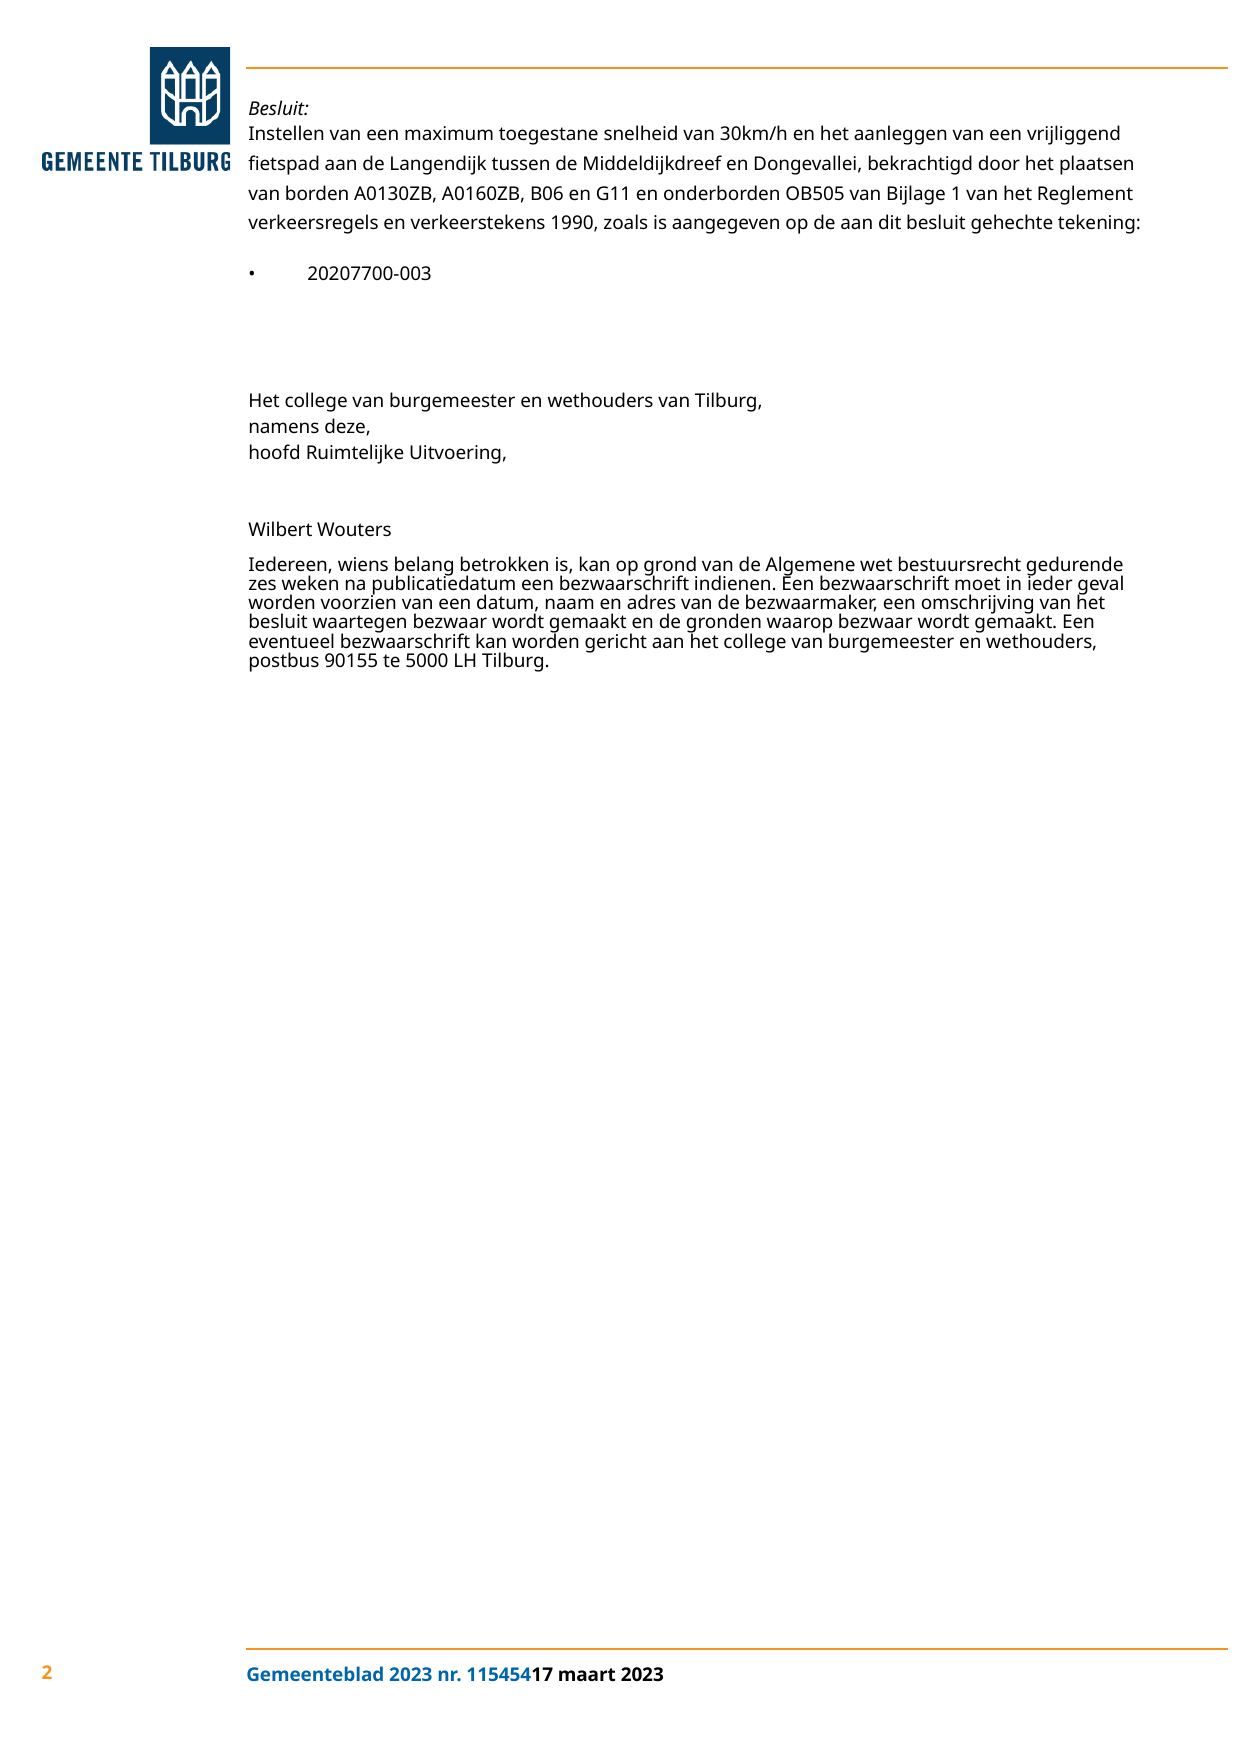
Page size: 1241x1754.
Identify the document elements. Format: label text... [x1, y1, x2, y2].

text hoofd Ruimtelijke Uitvoering, [248, 439, 1152, 465]
text Iedereen, wiens belang betrokken is, kan op grond van de Algemene wet bestuursrecht gedurende zes weken na publicatiedatum een bezwaarschrift indienen. Een bezwaarschrift moet in ieder geval worden voorzien van een datum, naam en adres van de bezwaarmaker, een omschrijving van het besluit waartegen bezwaar wordt gemaakt en de gronden waarop bezwaar wordt gemaakt. Een eventueel bezwaarschrift kan worden gericht aan het college van burgemeester en wethouders, postbus 90155 te 5000 LH Tilburg. [248, 556, 1152, 671]
text Het college van burgemeester en wethouders van Tilburg, [248, 387, 1152, 413]
list 20207700-003 [248, 260, 1152, 285]
text Instellen van een maximum toegestane snelheid van 30km/h en het aanleggen van een vrijliggend fietspad aan de Langendijk tussen de Middeldijkdreef en Dongevallei, bekrachtigd door het plaatsen van borden A0130ZB, A0160ZB, B06 en G11 en onderborden OB505 van Bijlage 1 van het Reglement verkeersregels en verkeerstekens 1990, zoals is aangegeven op de aan dit besluit gehechte tekening: [248, 121, 1152, 235]
text Wilbert Wouters [248, 516, 1152, 542]
picture [41, 47, 231, 172]
text Besluit: [248, 95, 1152, 121]
text namens deze, [248, 413, 1152, 439]
